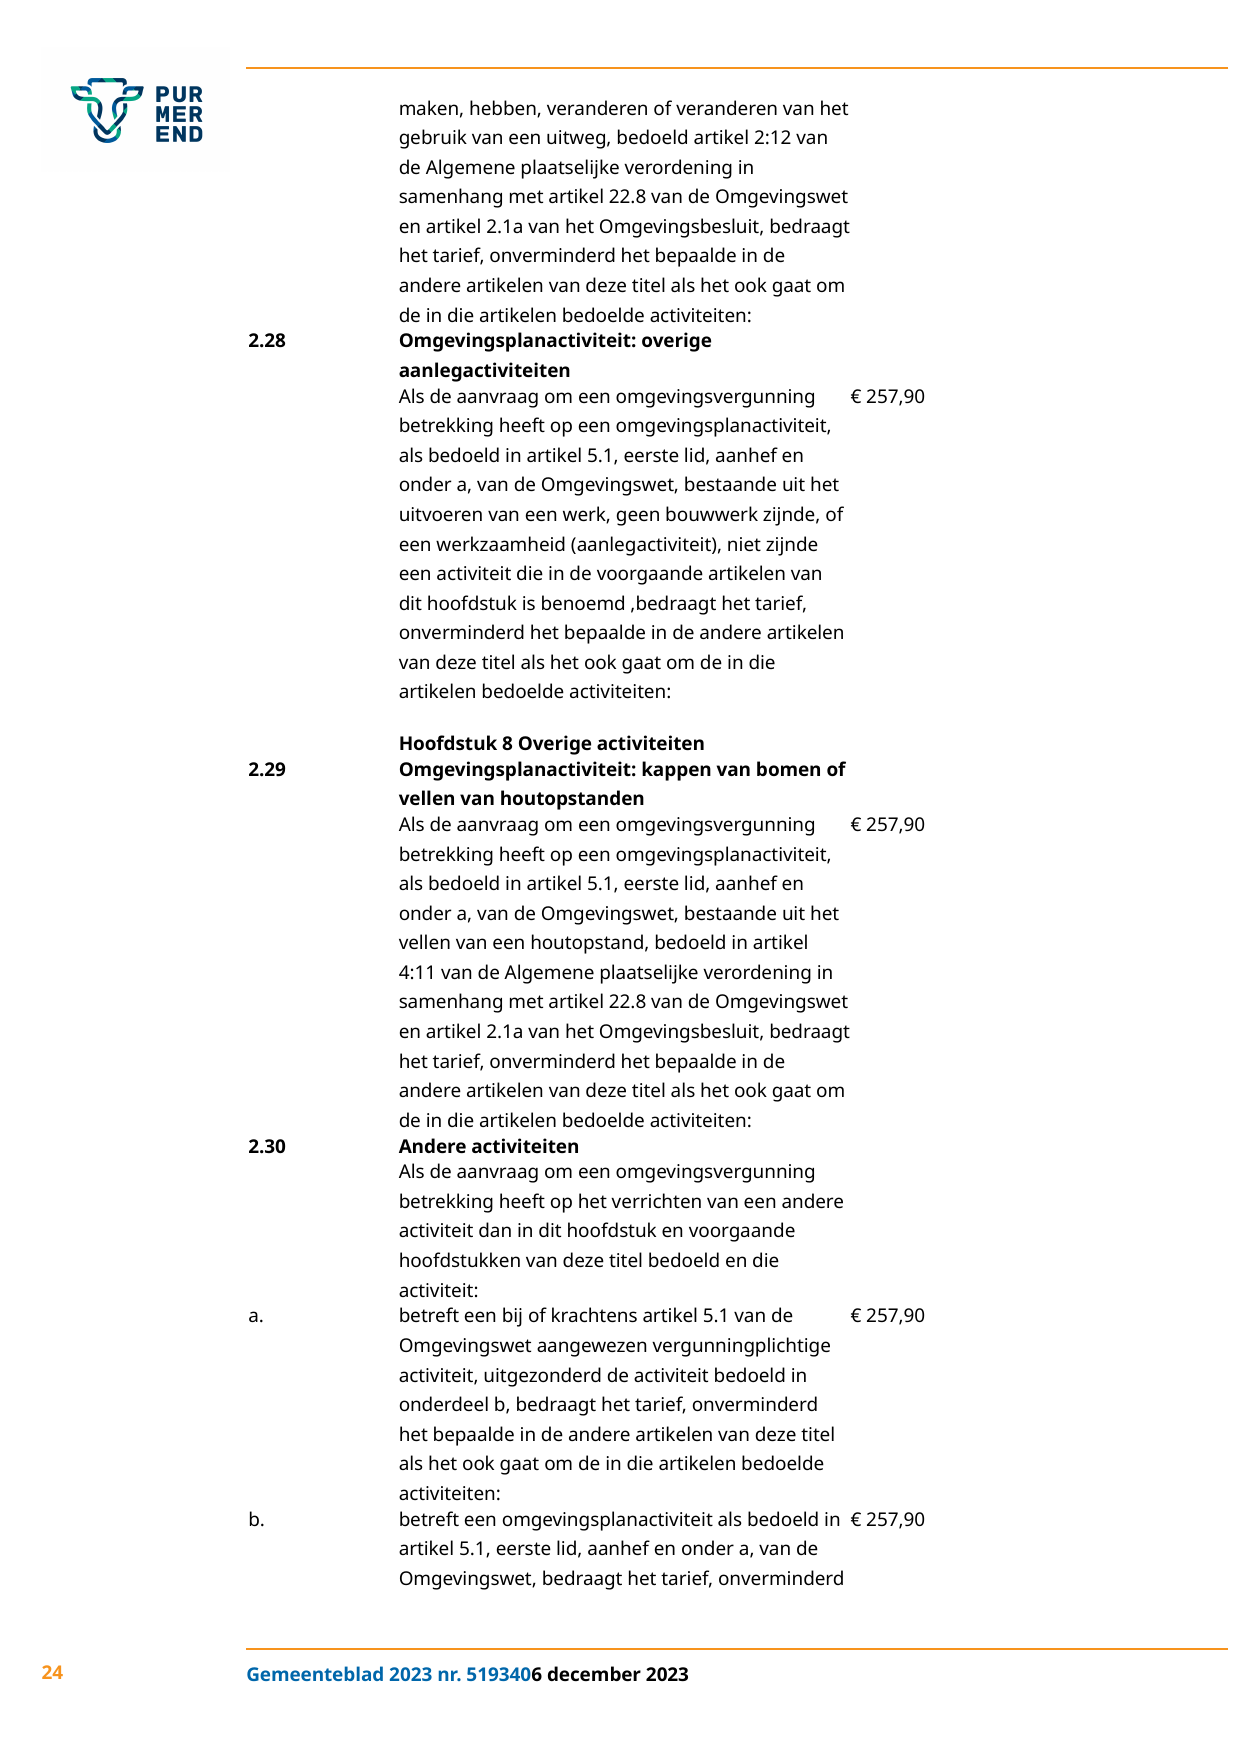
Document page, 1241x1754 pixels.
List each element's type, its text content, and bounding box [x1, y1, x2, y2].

table_cell € 257,90 [850, 1506, 1001, 1591]
table_cell betreft een omgevingsplanactiviteit als bedoeld in artikel 5.1, eerste lid, aanhef en onder a, van de Omgevingswet, bedraagt het tarief, onverminderd [399, 1506, 850, 1591]
table_cell [399, 705, 850, 730]
table_cell Als de aanvraag om een omgevingsvergunning betrekking heeft op een omgevingsplanactiviteit, als bedoeld in artikel 5.1, eerste lid, aanhef en onder a, van de Omgevingswet, bestaande uit het vellen van een houtopstand, bedoeld in artikel 4:11 van de Algemene plaatselijke verordening in samenhang met artikel 22.8 van de Omgevingswet en artikel 2.1a van het Omgevingsbesluit, bedraagt het tarief, onverminderd het bepaalde in de andere artikelen van deze titel als het ook gaat om de in die artikelen bedoelde activiteiten: [399, 811, 850, 1133]
table_cell € 257,90 [850, 811, 1001, 1133]
table_cell [850, 95, 1001, 328]
picture [41, 47, 231, 172]
table_cell [850, 705, 1001, 730]
table_cell [850, 1133, 1001, 1158]
table_cell Omgevingsplanactiviteit: overige aanlegactiviteiten [399, 328, 850, 383]
table_cell b. [248, 1506, 398, 1591]
table_cell Andere activiteiten [399, 1133, 850, 1158]
table_cell [248, 730, 398, 756]
table_cell [248, 811, 398, 1133]
table_cell betreft een bij of krachtens artikel 5.1 van de Omgevingswet aangewezen vergunningplichtige activiteit, uitgezonderd de activiteit bedoeld in onderdeel b, bedraagt het tarief, onverminderd het bepaalde in de andere artikelen van deze titel als het ook gaat om de in die artikelen bedoelde activiteiten: [399, 1303, 850, 1506]
table_cell [850, 1159, 1001, 1303]
table_cell [248, 95, 398, 328]
table_cell 2.28 [248, 328, 398, 383]
table_cell [248, 383, 398, 704]
table_cell [248, 705, 398, 730]
table_cell 2.30 [248, 1133, 398, 1158]
table_cell Omgevingsplanactiviteit: kappen van bomen of vellen van houtopstanden [399, 756, 850, 811]
table_cell [850, 756, 1001, 811]
table_cell [850, 730, 1001, 756]
table_cell Als de aanvraag om een omgevingsvergunning betrekking heeft op het verrichten van een andere activiteit dan in dit hoofdstuk en voorgaande hoofdstukken van deze titel bedoeld en die activiteit: [399, 1159, 850, 1303]
table_cell € 257,90 [850, 383, 1001, 704]
table_cell maken, hebben, veranderen of veranderen van het gebruik van een uitweg, bedoeld artikel 2:12 van de Algemene plaatselijke verordening in samenhang met artikel 22.8 van de Omgevingswet en artikel 2.1a van het Omgevingsbesluit, bedraagt het tarief, onverminderd het bepaalde in de andere artikelen van deze titel als het ook gaat om de in die artikelen bedoelde activiteiten: [399, 95, 850, 328]
table_cell Hoofdstuk 8 Overige activiteiten [399, 730, 850, 756]
table_cell 2.29 [248, 756, 398, 811]
table_cell [850, 328, 1001, 383]
table_cell € 257,90 [850, 1303, 1001, 1506]
table_cell Als de aanvraag om een omgevingsvergunning betrekking heeft op een omgevingsplanactiviteit, als bedoeld in artikel 5.1, eerste lid, aanhef en onder a, van de Omgevingswet, bestaande uit het uitvoeren van een werk, geen bouwwerk zijnde, of een werkzaamheid (aanlegactiviteit), niet zijnde een activiteit die in de voorgaande artikelen van dit hoofdstuk is benoemd ,bedraagt het tarief, onverminderd het bepaalde in de andere artikelen van deze titel als het ook gaat om de in die artikelen bedoelde activiteiten: [399, 383, 850, 704]
table_cell a. [248, 1303, 398, 1506]
table_cell [248, 1159, 398, 1303]
